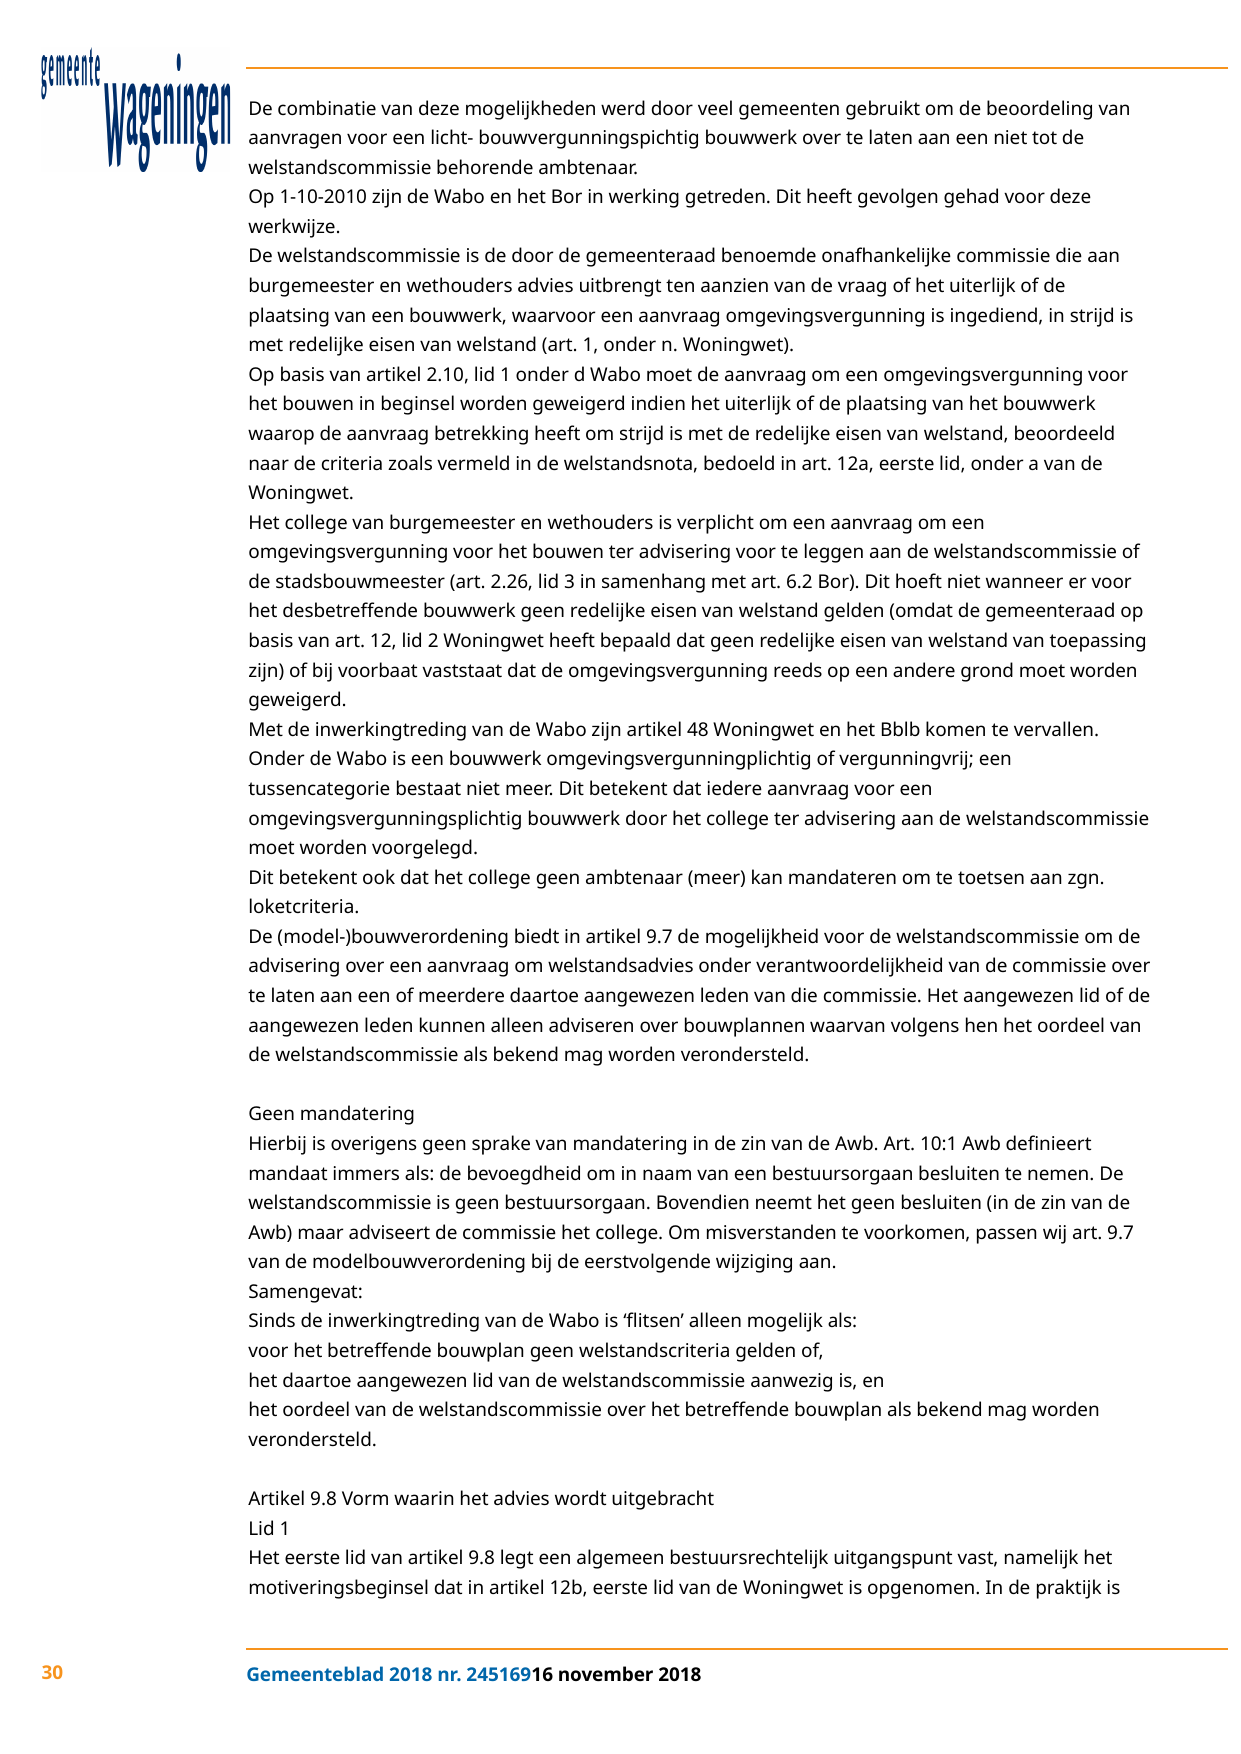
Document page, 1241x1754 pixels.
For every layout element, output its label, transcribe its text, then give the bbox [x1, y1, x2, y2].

text De welstandscommissie is de door de gemeenteraad benoemde onafhankelijke commissie die aan burgemeester en wethouders advies uitbrengt ten aanzien van de vraag of het uiterlijk of de plaatsing van een bouwwerk, waarvoor een aanvraag omgevingsvergunning is ingediend, in strijd is met redelijke eisen van welstand (art. 1, onder n. Woningwet). [248, 243, 1152, 357]
text Lid 1 [248, 1515, 1152, 1541]
text Hierbij is overigens geen sprake van mandatering in de zin van de Awb. Art. 10:1 Awb definieert mandaat immers als: de bevoegdheid om in naam van een bestuursorgaan besluiten te nemen. De welstandscommissie is geen bestuursorgaan. Bovendien neemt het geen besluiten (in de zin van de Awb) maar adviseert de commissie het college. Om misverstanden te voorkomen, passen wij art. 9.7 van de modelbouwverordening bij de eerstvolgende wijziging aan. [248, 1130, 1152, 1274]
text Artikel 9.8 Vorm waarin het advies wordt uitgebracht [248, 1485, 1152, 1511]
picture [41, 47, 231, 172]
text Op 1-10-2010 zijn de Wabo en het Bor in werking getreden. Dit heeft gevolgen gehad voor deze werkwijze. [248, 183, 1152, 239]
text Het eerste lid van artikel 9.8 legt een algemeen bestuursrechtelijk uitgangspunt vast, namelijk het motiveringsbeginsel dat in artikel 12b, eerste lid van de Woningwet is opgenomen. In de praktijk is [248, 1544, 1152, 1600]
text Samengevat: [248, 1278, 1152, 1304]
text Het college van burgemeester en wethouders is verplicht om een aanvraag om een omgevingsvergunning voor het bouwen ter advisering voor te leggen aan de welstandscommissie of de stadsbouwmeester (art. 2.26, lid 3 in samenhang met art. 6.2 Bor). Dit hoeft niet wanneer er voor het desbetreffende bouwwerk geen redelijke eisen van welstand gelden (omdat de gemeenteraad op basis van art. 12, lid 2 Woningwet heeft bepaald dat geen redelijke eisen van welstand van toepassing zijn) of bij voorbaat vaststaat dat de omgevingsvergunning reeds op een andere grond moet worden geweigerd. [248, 509, 1152, 712]
text De combinatie van deze mogelijkheden werd door veel gemeenten gebruikt om de beoordeling van aanvragen voor een licht- bouwvergunningspichtig bouwwerk over te laten aan een niet tot de welstandscommissie behorende ambtenaar. [248, 95, 1152, 180]
text het daartoe aangewezen lid van de welstandscommissie aanwezig is, en [248, 1367, 1152, 1393]
text De (model-)bouwverordening biedt in artikel 9.7 de mogelijkheid voor de welstandscommissie om de advisering over een aanvraag om welstandsadvies onder verantwoordelijkheid van de commissie over te laten aan een of meerdere daartoe aangewezen leden van die commissie. Het aangewezen lid of de aangewezen leden kunnen alleen adviseren over bouwplannen waarvan volgens hen het oordeel van de welstandscommissie als bekend mag worden verondersteld. [248, 923, 1152, 1067]
text Op basis van artikel 2.10, lid 1 onder d Wabo moet de aanvraag om een omgevingsvergunning voor het bouwen in beginsel worden geweigerd indien het uiterlijk of de plaatsing van het bouwwerk waarop de aanvraag betrekking heeft om strijd is met de redelijke eisen van welstand, beoordeeld naar de criteria zoals vermeld in de welstandsnota, bedoeld in art. 12a, eerste lid, onder a van de Woningwet. [248, 361, 1152, 505]
text voor het betreffende bouwplan geen welstandscriteria gelden of, [248, 1337, 1152, 1363]
text Sinds de inwerkingtreding van de Wabo is ‘flitsen’ alleen mogelijk als: [248, 1308, 1152, 1333]
text het oordeel van de welstandscommissie over het betreffende bouwplan als bekend mag worden verondersteld. [248, 1396, 1152, 1452]
text Geen mandatering [248, 1101, 1152, 1126]
text Met de inwerkingtreding van de Wabo zijn artikel 48 Woningwet en het Bblb komen te vervallen. Onder de Wabo is een bouwwerk omgevingsvergunningplichtig of vergunningvrij; een tussencategorie bestaat niet meer. Dit betekent dat iedere aanvraag voor een omgevingsvergunningsplichtig bouwwerk door het college ter advisering aan de welstandscommissie moet worden voorgelegd. [248, 716, 1152, 860]
text Dit betekent ook dat het college geen ambtenaar (meer) kan mandateren om te toetsen aan zgn. loketcriteria. [248, 864, 1152, 919]
